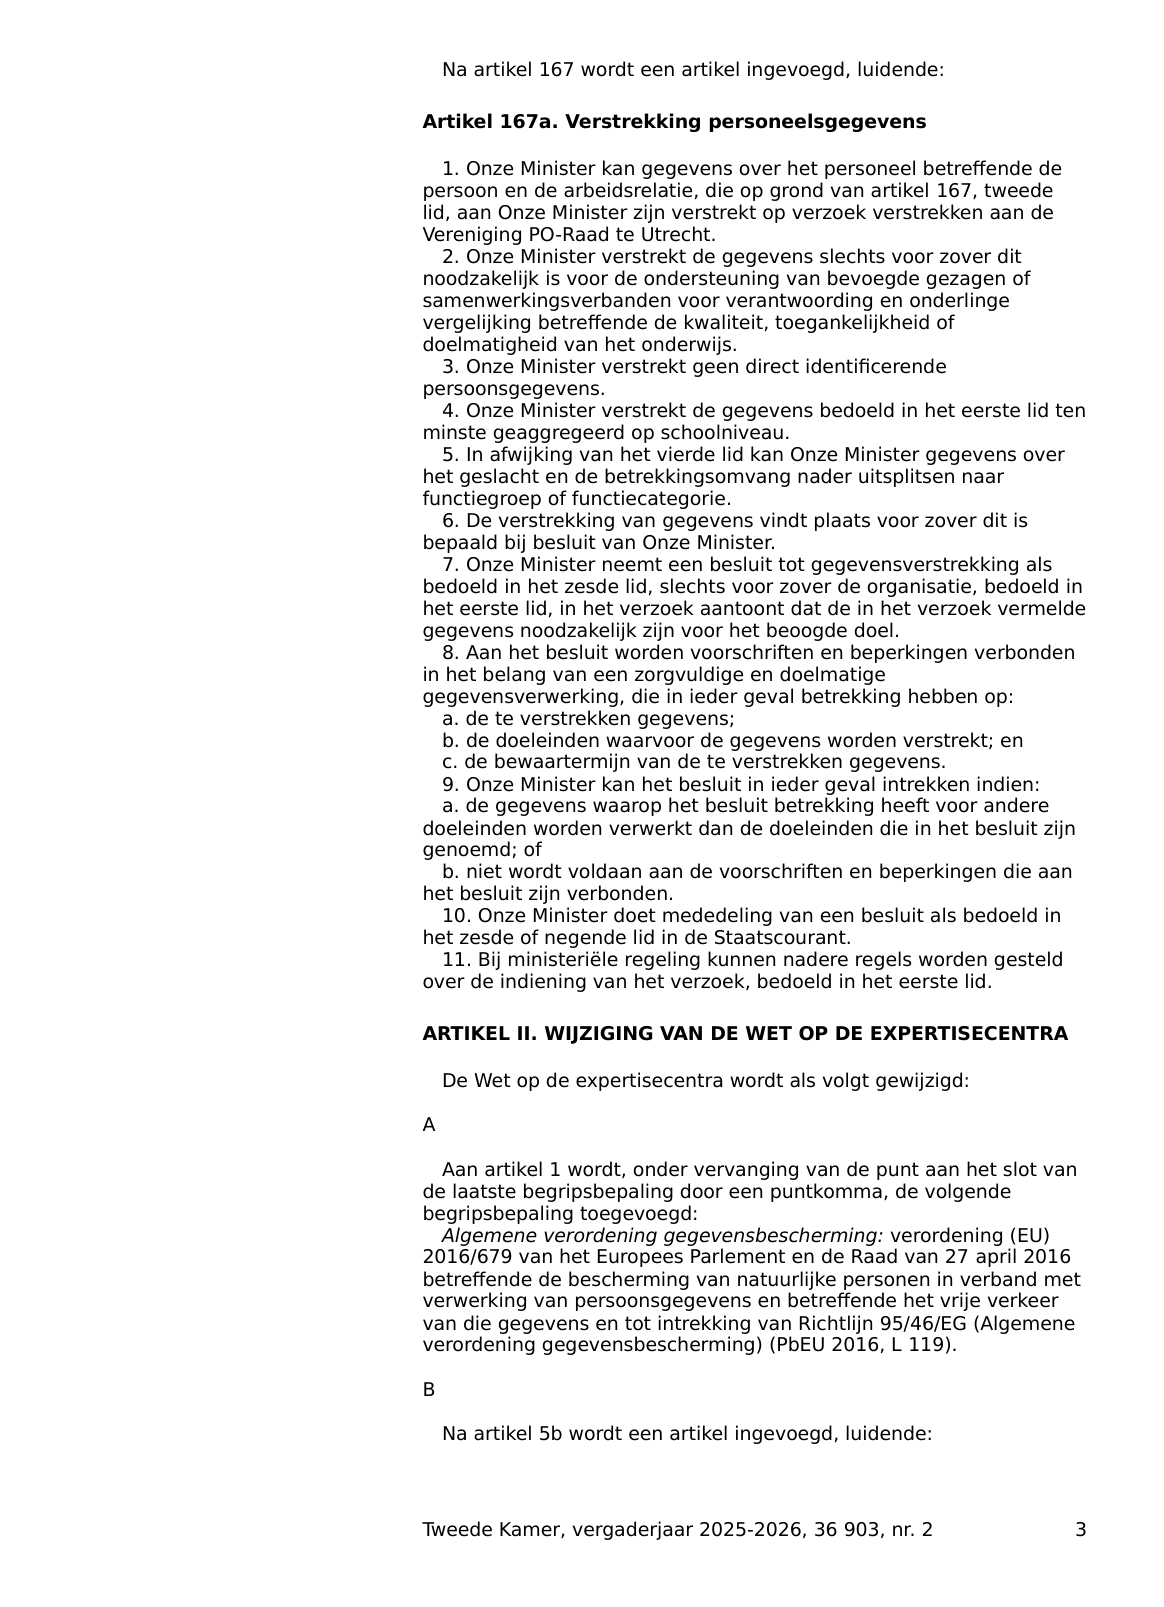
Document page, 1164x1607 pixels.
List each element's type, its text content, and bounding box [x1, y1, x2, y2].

text B [422, 1378, 1087, 1401]
text b. de doeleinden waarvoor de gegevens worden verstrekt; en [422, 729, 1087, 751]
text 3. Onze Minister verstrekt geen direct identificerende persoonsgegevens. [422, 356, 1087, 400]
text De Wet op de expertisecentra wordt als volgt gewijzigd: [422, 1070, 1087, 1092]
text 1. Onze Minister kan gegevens over het personeel betreffende de persoon en de arbeidsrelatie, die op grond van artikel 167, tweede lid, aan Onze Minister zijn verstrekt op verzoek verstrekken aan de Vereniging PO-Raad te Utrecht. [422, 158, 1087, 246]
text c. de bewaartermijn van de te verstrekken gegevens. [422, 751, 1087, 773]
text Na artikel 167 wordt een artikel ingevoegd, luidende: [422, 59, 1087, 81]
text 5. In afwijking van het vierde lid kan Onze Minister gegevens over het geslacht en de betrekkingsomvang nader uitsplitsen naar functiegroep of functiecategorie. [422, 444, 1087, 510]
text 8. Aan het besluit worden voorschriften en beperkingen verbonden in het belang van een zorgvuldige en doelmatige gegevensverwerking, die in ieder geval betrekking hebben op: [422, 642, 1087, 707]
text Na artikel 5b wordt een artikel ingevoegd, luidende: [422, 1423, 1087, 1445]
text 2. Onze Minister verstrekt de gegevens slechts voor zover dit noodzakelijk is voor de ondersteuning van bevoegde gezagen of samenwerkingsverbanden voor verantwoording en onderlinge vergelijking betreffende de kwaliteit, toegankelijkheid of doelmatigheid van het onderwijs. [422, 246, 1087, 356]
text b. niet wordt voldaan aan de voorschriften en beperkingen die aan het besluit zijn verbonden. [422, 861, 1087, 905]
text A [422, 1114, 1087, 1136]
text 9. Onze Minister kan het besluit in ieder geval intrekken indien: [422, 773, 1087, 795]
text 10. Onze Minister doet mededeling van een besluit als bedoeld in het zesde of negende lid in de Staatscourant. [422, 905, 1087, 949]
text a. de gegevens waarop het besluit betrekking heeft voor andere doeleinden worden verwerkt dan de doeleinden die in het besluit zijn genoemd; of [422, 795, 1087, 861]
text a. de te verstrekken gegevens; [422, 707, 1087, 729]
text 7. Onze Minister neemt een besluit tot gegevensverstrekking als bedoeld in het zesde lid, slechts voor zover de organisatie, bedoeld in het eerste lid, in het verzoek aantoont dat de in het verzoek vermelde gegevens noodzakelijk zijn voor het beoogde doel. [422, 554, 1087, 642]
subtitle Artikel 167a. Verstrekking personeelsgegevens [422, 111, 1087, 133]
text 4. Onze Minister verstrekt de gegevens bedoeld in het eerste lid ten minste geaggregeerd op schoolniveau. [422, 400, 1087, 444]
text Algemene verordening gegevensbescherming: verordening (EU) 2016/679 van het Europees Parlement en de Raad van 27 april 2016 betreffende de bescherming van natuurlijke personen in verband met verwerking van persoonsgegevens en betreffende het vrije verkeer van die gegevens en tot intrekking van Richtlijn 95/46/EG (Algemene verordening gegevensbescherming) (PbEU 2016, L 119). [422, 1224, 1087, 1356]
text Aan artikel 1 wordt, onder vervanging van de punt aan het slot van de laatste begripsbepaling door een puntkomma, de volgende begripsbepaling toegevoegd: [422, 1158, 1087, 1224]
text 11. Bij ministeriële regeling kunnen nadere regels worden gesteld over de indiening van het verzoek, bedoeld in het eerste lid. [422, 949, 1087, 993]
subtitle ARTIKEL II. WIJZIGING VAN DE WET OP DE EXPERTISECENTRA [422, 1023, 1087, 1045]
text 6. De verstrekking van gegevens vindt plaats voor zover dit is bepaald bij besluit van Onze Minister. [422, 510, 1087, 554]
